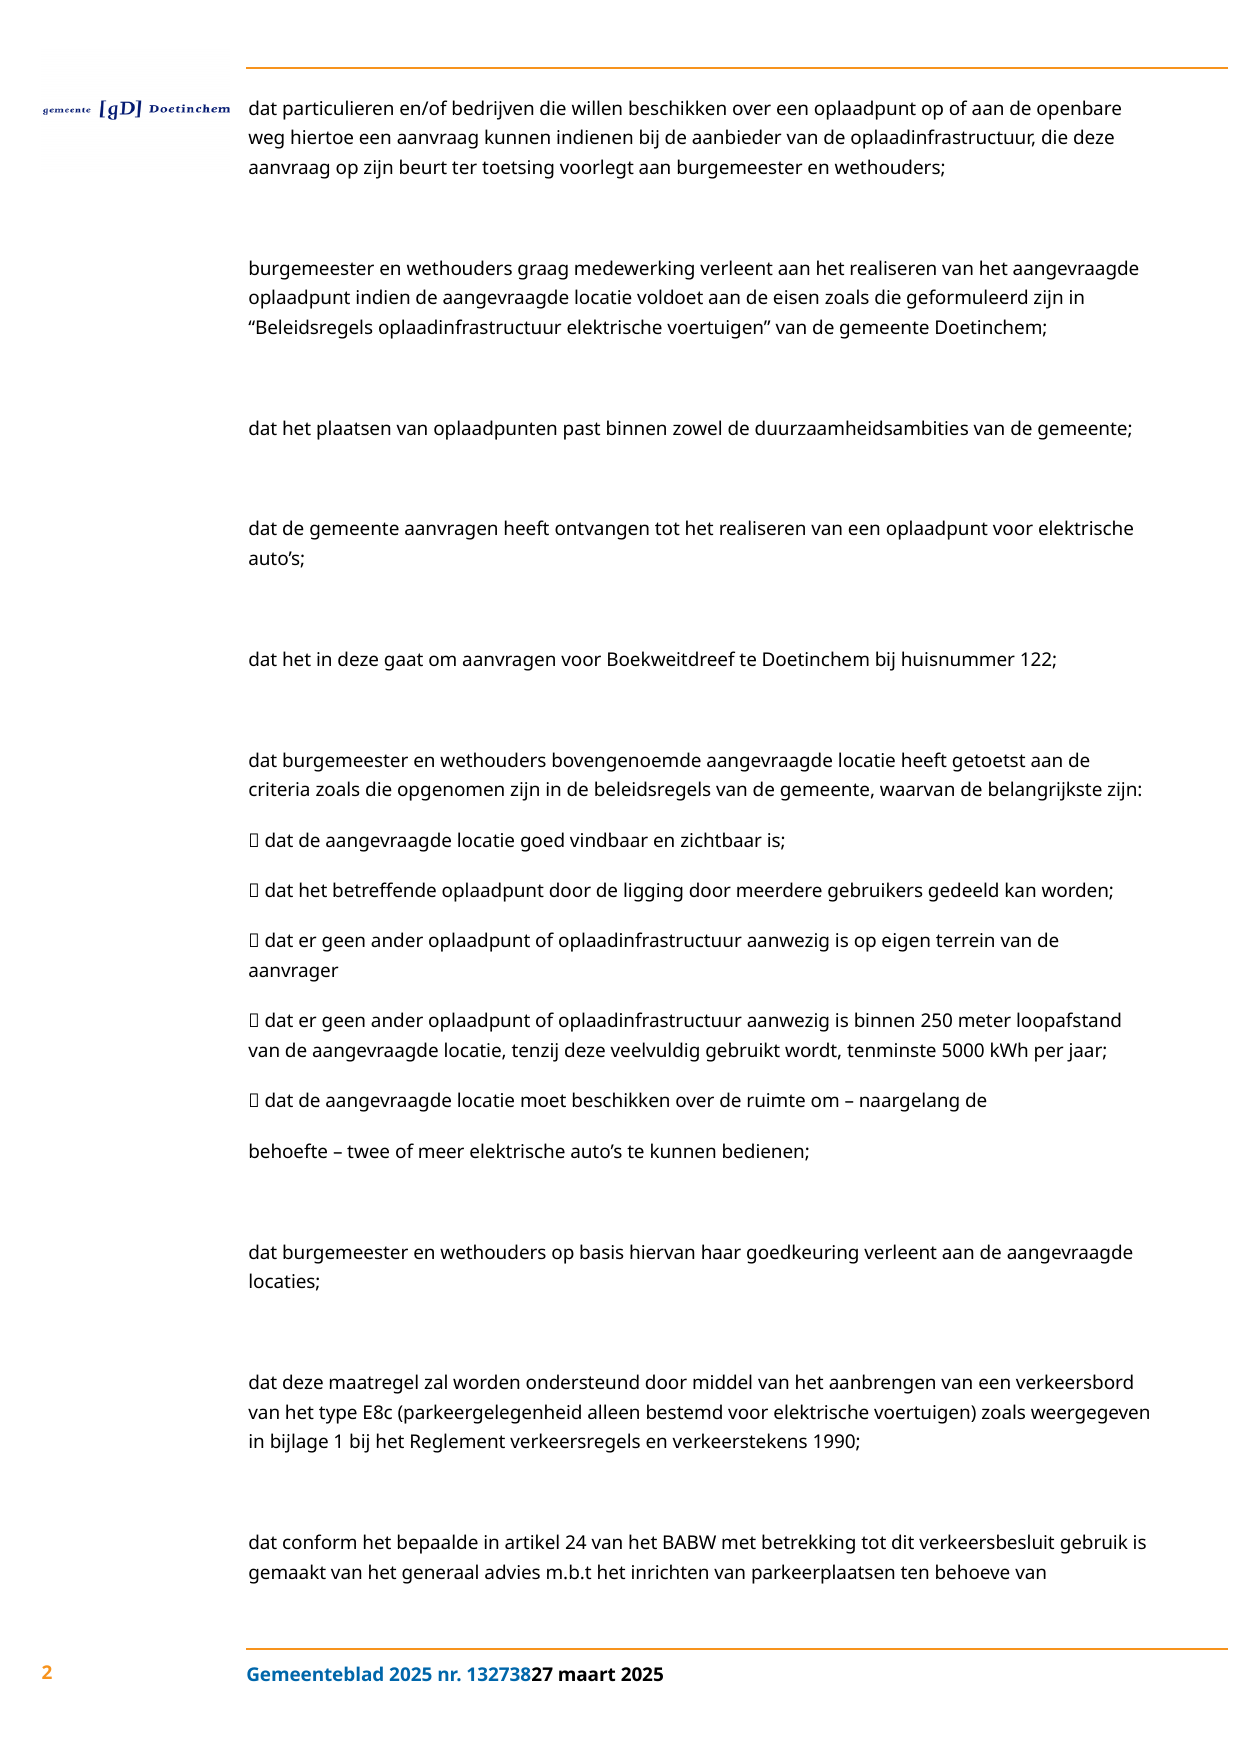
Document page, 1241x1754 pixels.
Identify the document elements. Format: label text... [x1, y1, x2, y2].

text dat het plaatsen van oplaadpunten past binnen zowel de duurzaamheidsambities van de gemeente; [248, 415, 1152, 441]
text dat burgemeester en wethouders op basis hiervan haar goedkeuring verleent aan de aangevraagde locaties; [248, 1239, 1152, 1294]
text dat conform het bepaalde in artikel 24 van het BABW met betrekking tot dit verkeersbesluit gebruik is gemaakt van het generaal advies m.b.t het inrichten van parkeerplaatsen ten behoeve van [248, 1529, 1152, 1585]
text dat deze maatregel zal worden ondersteund door middel van het aanbrengen van een verkeersbord van het type E8c (parkeergelegenheid alleen bestemd voor elektrische voertuigen) zoals weergegeven in bijlage 1 bij het Reglement verkeersregels en verkeerstekens 1990; [248, 1369, 1152, 1454]
text  dat de aangevraagde locatie moet beschikken over de ruimte om – naargelang de [248, 1088, 1152, 1113]
text dat de gemeente aanvragen heeft ontvangen tot het realiseren van een oplaadpunt voor elektrische auto’s; [248, 516, 1152, 571]
text dat het in deze gaat om aanvragen voor Boekweitdreef te Doetinchem bij huisnummer 122; [248, 646, 1152, 672]
text dat burgemeester en wethouders bovengenoemde aangevraagde locatie heeft getoetst aan de criteria zoals die opgenomen zijn in de beleidsregels van de gemeente, waarvan de belangrijkste zijn: [248, 747, 1152, 802]
text  dat de aangevraagde locatie goed vindbaar en zichtbaar is; [248, 827, 1152, 853]
text  dat er geen ander oplaadpunt of oplaadinfrastructuur aanwezig is op eigen terrein van de aanvrager [248, 928, 1152, 983]
text burgemeester en wethouders graag medewerking verleent aan het realiseren van het aangevraagde oplaadpunt indien de aangevraagde locatie voldoet aan de eisen zoals die geformuleerd zijn in “Beleidsregels oplaadinfrastructuur elektrische voertuigen” van de gemeente Doetinchem; [248, 255, 1152, 340]
text  dat er geen ander oplaadpunt of oplaadinfrastructuur aanwezig is binnen 250 meter loopafstand van de aangevraagde locatie, tenzij deze veelvuldig gebruikt wordt, tenminste 5000 kWh per jaar; [248, 1008, 1152, 1063]
picture [41, 47, 231, 172]
text behoefte – twee of meer elektrische auto’s te kunnen bedienen; [248, 1138, 1152, 1164]
text  dat het betreffende oplaadpunt door de ligging door meerdere gebruikers gedeeld kan worden; [248, 877, 1152, 903]
text dat particulieren en/of bedrijven die willen beschikken over een oplaadpunt op of aan de openbare weg hiertoe een aanvraag kunnen indienen bij de aanbieder van de oplaadinfrastructuur, die deze aanvraag op zijn beurt ter toetsing voorlegt aan burgemeester en wethouders; [248, 95, 1152, 180]
